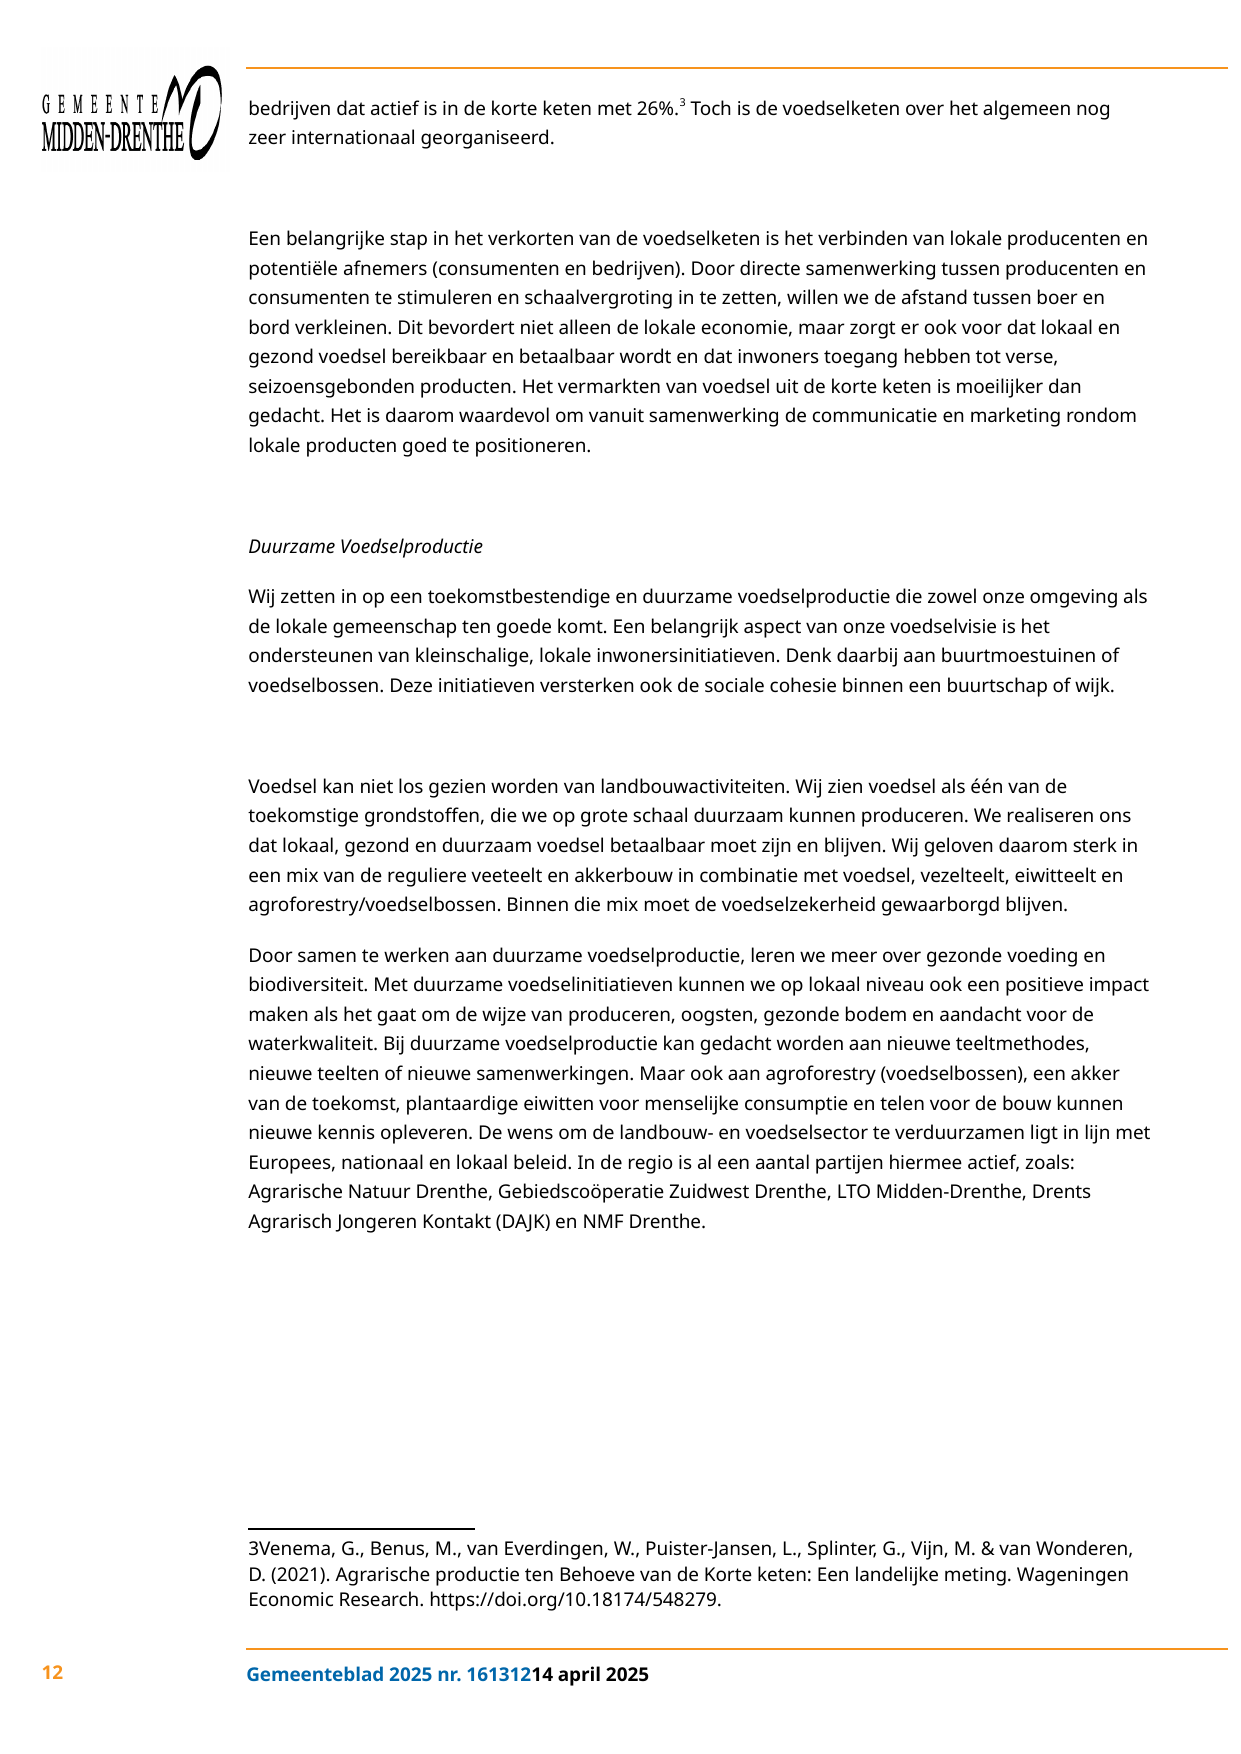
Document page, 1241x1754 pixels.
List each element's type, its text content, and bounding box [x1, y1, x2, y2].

text Wij zetten in op een toekomstbestendige en duurzame voedselproductie die zowel onze omgeving als de lokale gemeenschap ten goede komt. Een belangrijk aspect van onze voedselvisie is het ondersteunen van kleinschalige, lokale inwonersinitiatieven. Denk daarbij aan buurtmoestuinen of voedselbossen. Deze initiatieven versterken ook de sociale cohesie binnen een buurtschap of wijk. [248, 583, 1152, 698]
text Voedsel kan niet los gezien worden van landbouwactiviteiten. Wij zien voedsel als één van de toekomstige grondstoffen, die we op grote schaal duurzaam kunnen produceren. We realiseren ons dat lokaal, gezond en duurzaam voedsel betaalbaar moet zijn en blijven. Wij geloven daarom sterk in een mix van de reguliere veeteelt en akkerbouw in combinatie met voedsel, vezelteelt, eiwitteelt en agroforestry/voedselbossen. Binnen die mix moet de voedselzekerheid gewaarborgd blijven. [248, 773, 1152, 917]
text bedrijven dat actief is in de korte keten met 26%. Toch is de voedselketen over het algemeen nog zeer internationaal georganiseerd. [248, 95, 1152, 150]
text Een belangrijke stap in het verkorten van de voedselketen is het verbinden van lokale producenten en potentiële afnemers (consumenten en bedrijven). Door directe samenwerking tussen producenten en consumenten te stimuleren en schaalvergroting in te zetten, willen we de afstand tussen boer en bord verkleinen. Dit bevordert niet alleen de lokale economie, maar zorgt er ook voor dat lokaal en gezond voedsel bereikbaar en betaalbaar wordt en dat inwoners toegang hebben tot verse, seizoensgebonden producten. Het vermarkten van voedsel uit de korte keten is moeilijker dan gedacht. Het is daarom waardevol om vanuit samenwerking de communicatie en marketing rondom lokale producten goed te positioneren. [248, 225, 1152, 458]
text Duurzame Voedselproductie [248, 533, 1152, 559]
text Venema, G., Benus, M., van Everdingen, W., Puister-Jansen, L., Splinter, G., Vijn, M. & van Wonderen, D. (2021). Agrarische productie ten Behoeve van de Korte keten: Een landelijke meting. Wageningen Economic Research. https://doi.org/10.18174/548279. [248, 1535, 1152, 1612]
picture [41, 47, 231, 172]
text Door samen te werken aan duurzame voedselproductie, leren we meer over gezonde voeding en biodiversiteit. Met duurzame voedselinitiatieven kunnen we op lokaal niveau ook een positieve impact maken als het gaat om de wijze van produceren, oogsten, gezonde bodem en aandacht voor de waterkwaliteit. Bij duurzame voedselproductie kan gedacht worden aan nieuwe teeltmethodes, nieuwe teelten of nieuwe samenwerkingen. Maar ook aan agroforestry (voedselbossen), een akker van de toekomst, plantaardige eiwitten voor menselijke consumptie en telen voor de bouw kunnen nieuwe kennis opleveren. De wens om de landbouw- en voedselsector te verduurzamen ligt in lijn met Europees, nationaal en lokaal beleid. In de regio is al een aantal partijen hiermee actief, zoals: Agrarische Natuur Drenthe, Gebiedscoöperatie Zuidwest Drenthe, LTO Midden-Drenthe, Drents Agrarisch Jongeren Kontakt (DAJK) en NMF Drenthe. [248, 942, 1152, 1234]
